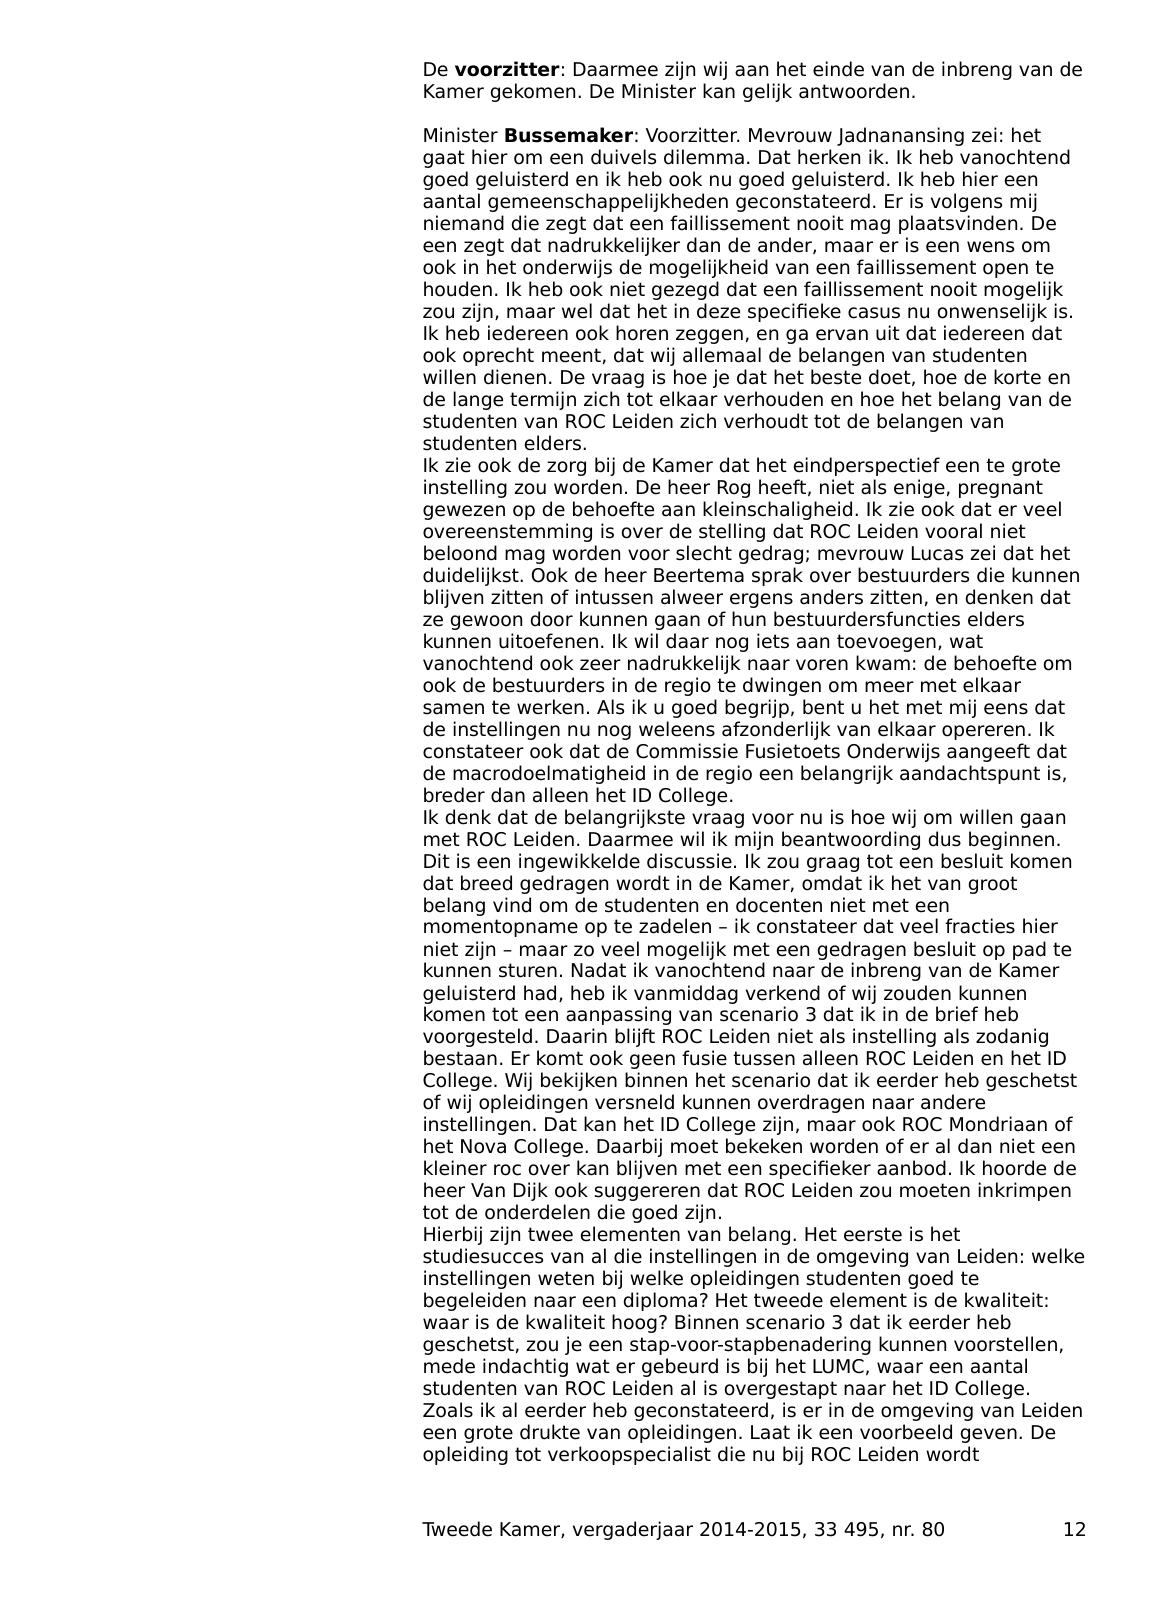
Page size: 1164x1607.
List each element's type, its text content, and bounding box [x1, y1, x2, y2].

text Hierbij zijn twee elementen van belang. Het eerste is het studiesucces van al die instellingen in de omgeving van Leiden: welke instellingen weten bij welke opleidingen studenten goed te begeleiden naar een diploma? Het tweede element is de kwaliteit: waar is de kwaliteit hoog? Binnen scenario 3 dat ik eerder heb geschetst, zou je een stap-voor-stapbenadering kunnen voorstellen, mede indachtig wat er gebeurd is bij het LUMC, waar een aantal studenten van ROC Leiden al is overgestapt naar het ID College. Zoals ik al eerder heb geconstateerd, is er in de omgeving van Leiden een grote drukte van opleidingen. Laat ik een voorbeeld geven. De opleiding tot verkoopspecialist die nu bij ROC Leiden wordt [422, 1224, 1087, 1466]
text Ik denk dat de belangrijkste vraag voor nu is hoe wij om willen gaan met ROC Leiden. Daarmee wil ik mijn beantwoording dus beginnen. Dit is een ingewikkelde discussie. Ik zou graag tot een besluit komen dat breed gedragen wordt in de Kamer, omdat ik het van groot belang vind om de studenten en docenten niet met een momentopname op te zadelen – ik constateer dat veel fracties hier niet zijn – maar zo veel mogelijk met een gedragen besluit op pad te kunnen sturen. Nadat ik vanochtend naar de inbreng van de Kamer geluisterd had, heb ik vanmiddag verkend of wij zouden kunnen komen tot een aanpassing van scenario 3 dat ik in de brief heb voorgesteld. Daarin blijft ROC Leiden niet als instelling als zodanig bestaan. Er komt ook geen fusie tussen alleen ROC Leiden en het ID College. Wij bekijken binnen het scenario dat ik eerder heb geschetst of wij opleidingen versneld kunnen overdragen naar andere instellingen. Dat kan het ID College zijn, maar ook ROC Mondriaan of het Nova College. Daarbij moet bekeken worden of er al dan niet een kleiner roc over kan blijven met een specifieker aanbod. Ik hoorde de heer Van Dijk ook suggereren dat ROC Leiden zou moeten inkrimpen tot de onderdelen die goed zijn. [422, 807, 1087, 1224]
text Ik zie ook de zorg bij de Kamer dat het eindperspectief een te grote instelling zou worden. De heer Rog heeft, niet als enige, pregnant gewezen op de behoefte aan kleinschaligheid. Ik zie ook dat er veel overeenstemming is over de stelling dat ROC Leiden vooral niet beloond mag worden voor slecht gedrag; mevrouw Lucas zei dat het duidelijkst. Ook de heer Beertema sprak over bestuurders die kunnen blijven zitten of intussen alweer ergens anders zitten, en denken dat ze gewoon door kunnen gaan of hun bestuurdersfuncties elders kunnen uitoefenen. Ik wil daar nog iets aan toevoegen, wat vanochtend ook zeer nadrukkelijk naar voren kwam: de behoefte om ook de bestuurders in de regio te dwingen om meer met elkaar samen te werken. Als ik u goed begrijp, bent u het met mij eens dat de instellingen nu nog weleens afzonderlijk van elkaar opereren. Ik constateer ook dat de Commissie Fusietoets Onderwijs aangeeft dat de macrodoelmatigheid in de regio een belangrijk aandachtspunt is, breder dan alleen het ID College. [422, 455, 1087, 807]
text Minister Bussemaker: Voorzitter. Mevrouw Jadnanansing zei: het gaat hier om een duivels dilemma. Dat herken ik. Ik heb vanochtend goed geluisterd en ik heb ook nu goed geluisterd. Ik heb hier een aantal gemeenschappelijkheden geconstateerd. Er is volgens mij niemand die zegt dat een faillissement nooit mag plaatsvinden. De een zegt dat nadrukkelijker dan de ander, maar er is een wens om ook in het onderwijs de mogelijkheid van een faillissement open te houden. Ik heb ook niet gezegd dat een faillissement nooit mogelijk zou zijn, maar wel dat het in deze specifieke casus nu onwenselijk is. Ik heb iedereen ook horen zeggen, en ga ervan uit dat iedereen dat ook oprecht meent, dat wij allemaal de belangen van studenten willen dienen. De vraag is hoe je dat het beste doet, hoe de korte en de lange termijn zich tot elkaar verhouden en hoe het belang van de studenten van ROC Leiden zich verhoudt tot de belangen van studenten elders. [422, 125, 1087, 455]
text De voorzitter: Daarmee zijn wij aan het einde van de inbreng van de Kamer gekomen. De Minister kan gelijk antwoorden. [422, 59, 1087, 103]
